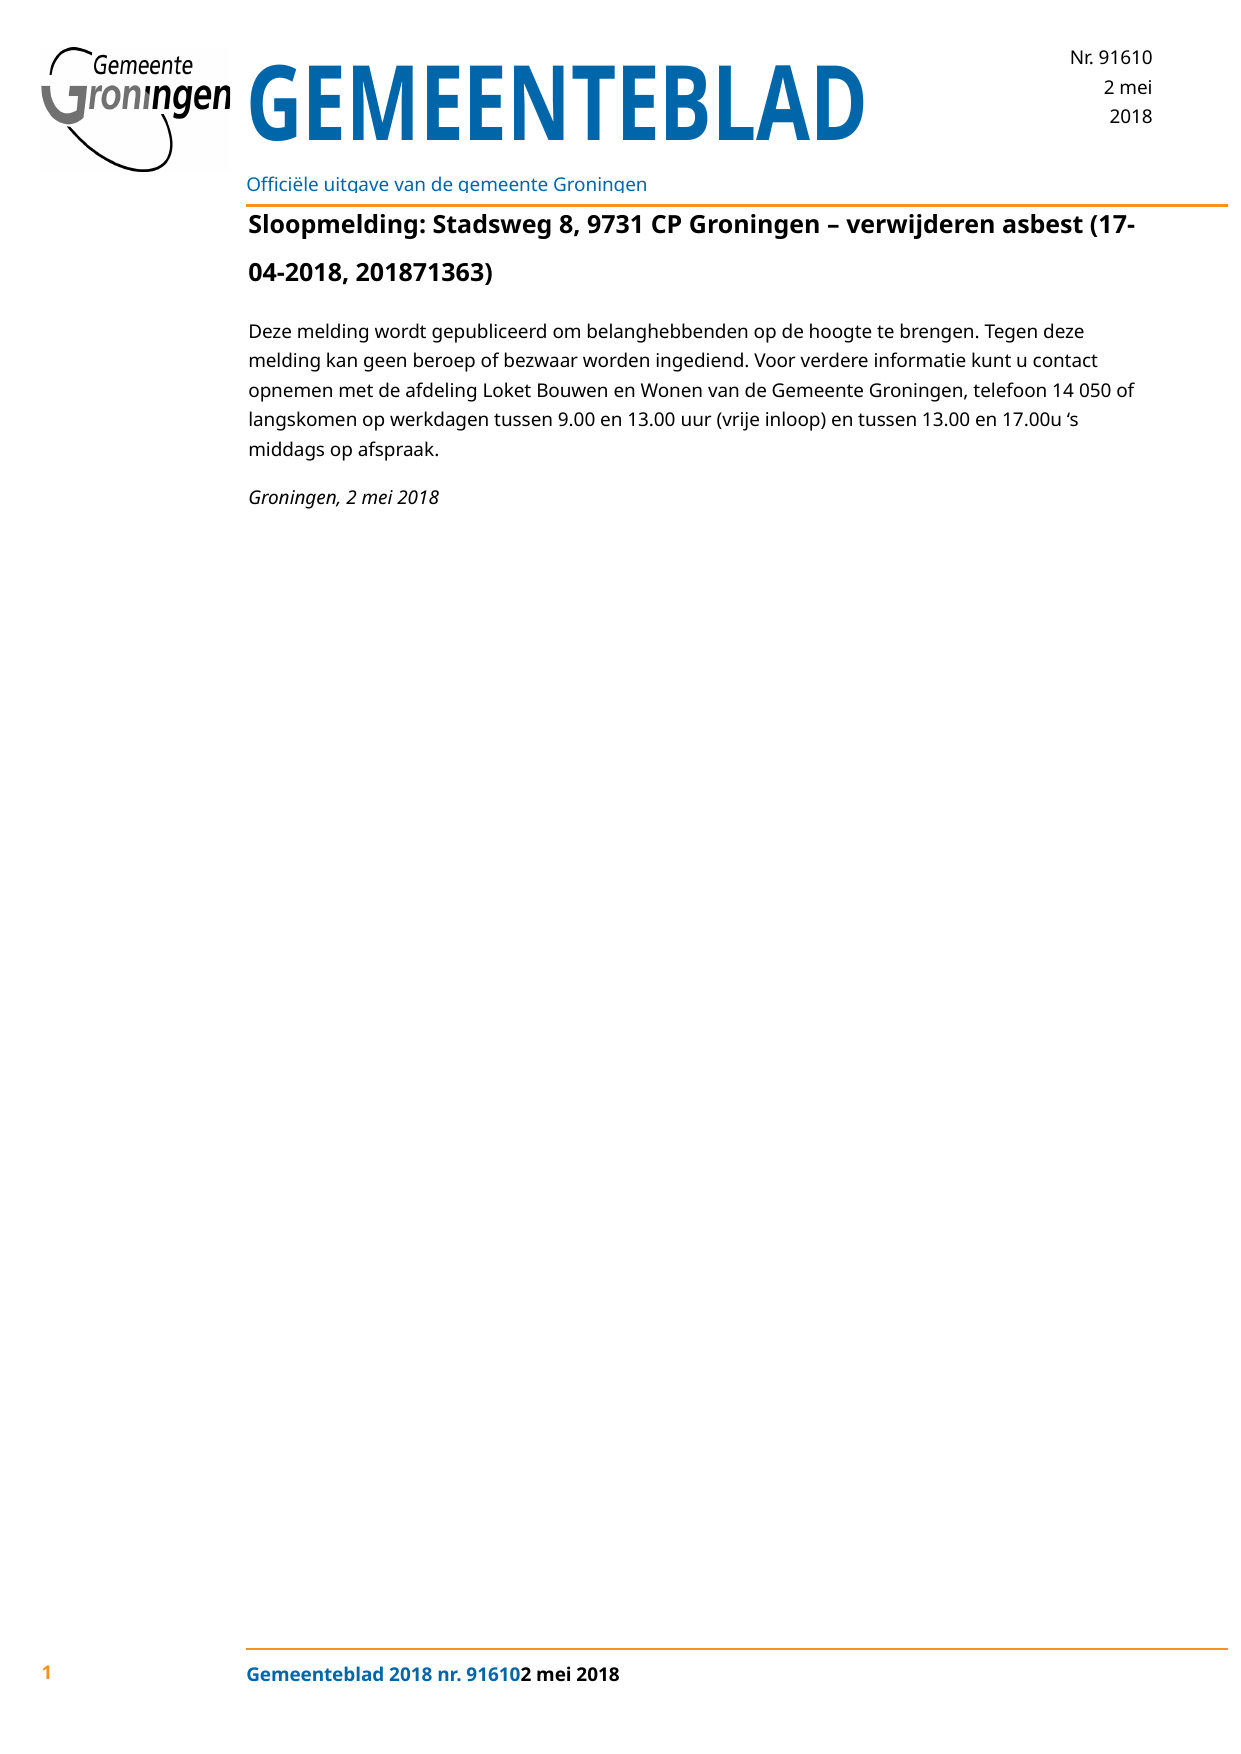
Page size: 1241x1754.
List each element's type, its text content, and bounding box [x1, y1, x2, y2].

text Sloopmelding: Stadsweg 8, 9731 CP Groningen – verwijderen asbest (17-04-2018, 201871363) [248, 207, 1152, 288]
text Groningen, 2 mei 2018 [248, 484, 1152, 510]
text Deze melding wordt gepubliceerd om belanghebbenden op de hoogte te brengen. Tegen deze melding kan geen beroep of bezwaar worden ingediend. Voor verdere informatie kunt u contact opnemen met de afdeling Loket Bouwen en Wonen van de Gemeente Groningen, telefoon 14 050 of langskomen op werkdagen tussen 9.00 en 13.00 uur (vrije inloop) en tussen 13.00 en 17.00u ‘s middags op afspraak. [248, 318, 1152, 462]
picture [41, 47, 231, 172]
